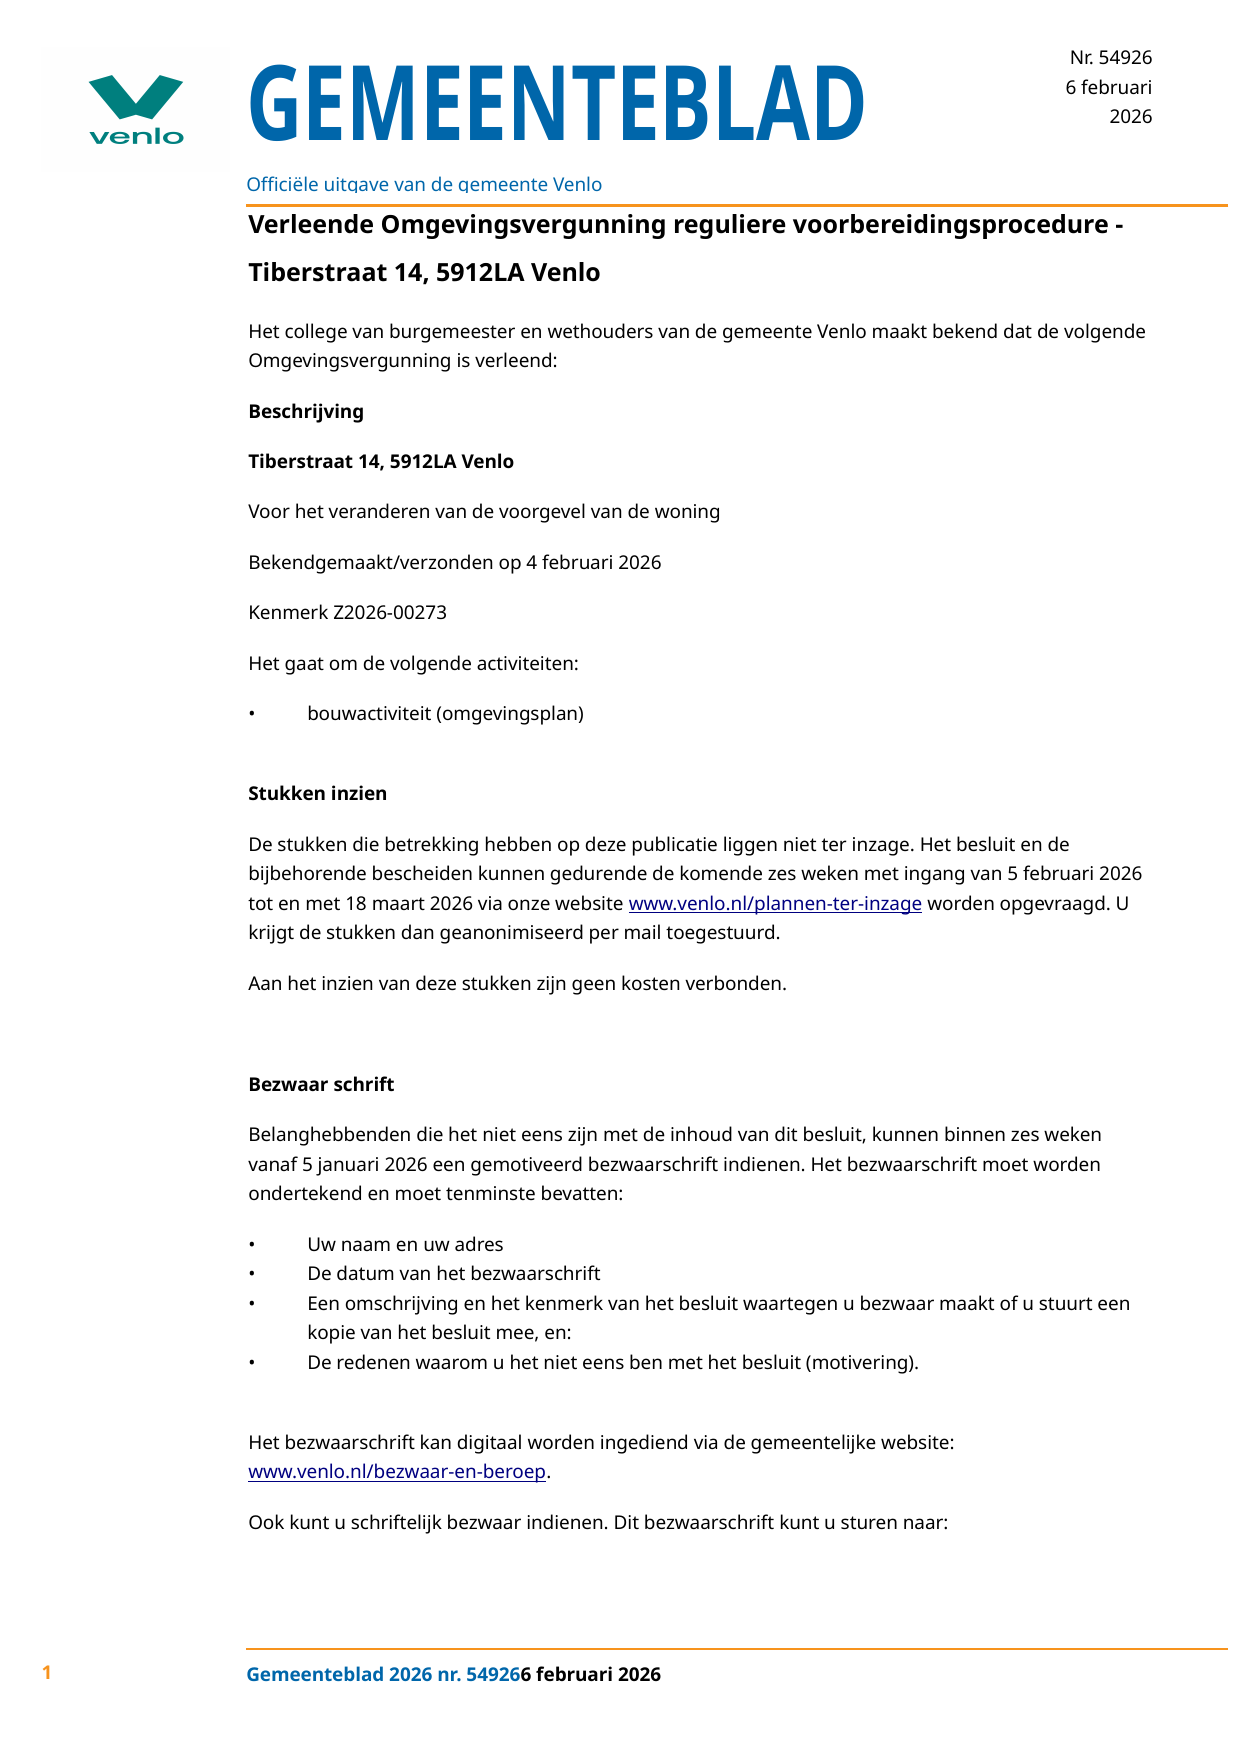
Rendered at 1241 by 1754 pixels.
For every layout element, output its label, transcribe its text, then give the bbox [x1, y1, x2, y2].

text Het bezwaarschrift kan digitaal worden ingediend via de gemeentelijke website: www.venlo.nl/bezwaar-en-beroep. [248, 1429, 1152, 1484]
text Bekendgemaakt/verzonden op 4 februari 2026 [248, 549, 1152, 575]
text Voor het veranderen van de voorgevel van de woning [248, 499, 1152, 524]
text Kenmerk Z2026-00273 [248, 599, 1152, 625]
text Beschrijving [248, 398, 1152, 424]
list De redenen waarom u het niet eens ben met het besluit (motivering). [248, 1349, 1152, 1375]
text Ook kunt u schriftelijk bezwaar indienen. Dit bezwaarschrift kunt u sturen naar: [248, 1509, 1152, 1535]
text Het college van burgemeester en wethouders van de gemeente Venlo maakt bekend dat de volgende Omgevingsvergunning is verleend: [248, 318, 1152, 373]
picture [41, 47, 231, 172]
list bouwactiviteit (omgevingsplan) [248, 700, 1152, 726]
text Aan het inzien van deze stukken zijn geen kosten verbonden. [248, 970, 1152, 996]
list Uw naam en uw adres [248, 1231, 1152, 1257]
list Een omschrijving en het kenmerk van het besluit waartegen u bezwaar maakt of u stuurt een kopie van het besluit mee, en: [248, 1290, 1152, 1345]
text Het gaat om de volgende activiteiten: [248, 650, 1152, 676]
text Verleende Omgevingsvergunning reguliere voorbereidingsprocedure - Tiberstraat 14, 5912LA Venlo [248, 207, 1152, 288]
list De datum van het bezwaarschrift [248, 1260, 1152, 1286]
text Stukken inzien [248, 780, 1152, 806]
text Tiberstraat 14, 5912LA Venlo [248, 448, 1152, 474]
text Bezwaar schrift [248, 1071, 1152, 1097]
text De stukken die betrekking hebben op deze publicatie liggen niet ter inzage. Het besluit en de bijbehorende bescheiden kunnen gedurende de komende zes weken met ingang van 5 februari 2026 tot en met 18 maart 2026 via onze website www.venlo.nl/plannen-ter-inzage worden opgevraagd. U krijgt de stukken dan geanonimiseerd per mail toegestuurd. [248, 831, 1152, 945]
text Belanghebbenden die het niet eens zijn met de inhoud van dit besluit, kunnen binnen zes weken vanaf 5 januari 2026 een gemotiveerd bezwaarschrift indienen. Het bezwaarschrift moet worden ondertekend en moet tenminste bevatten: [248, 1121, 1152, 1206]
